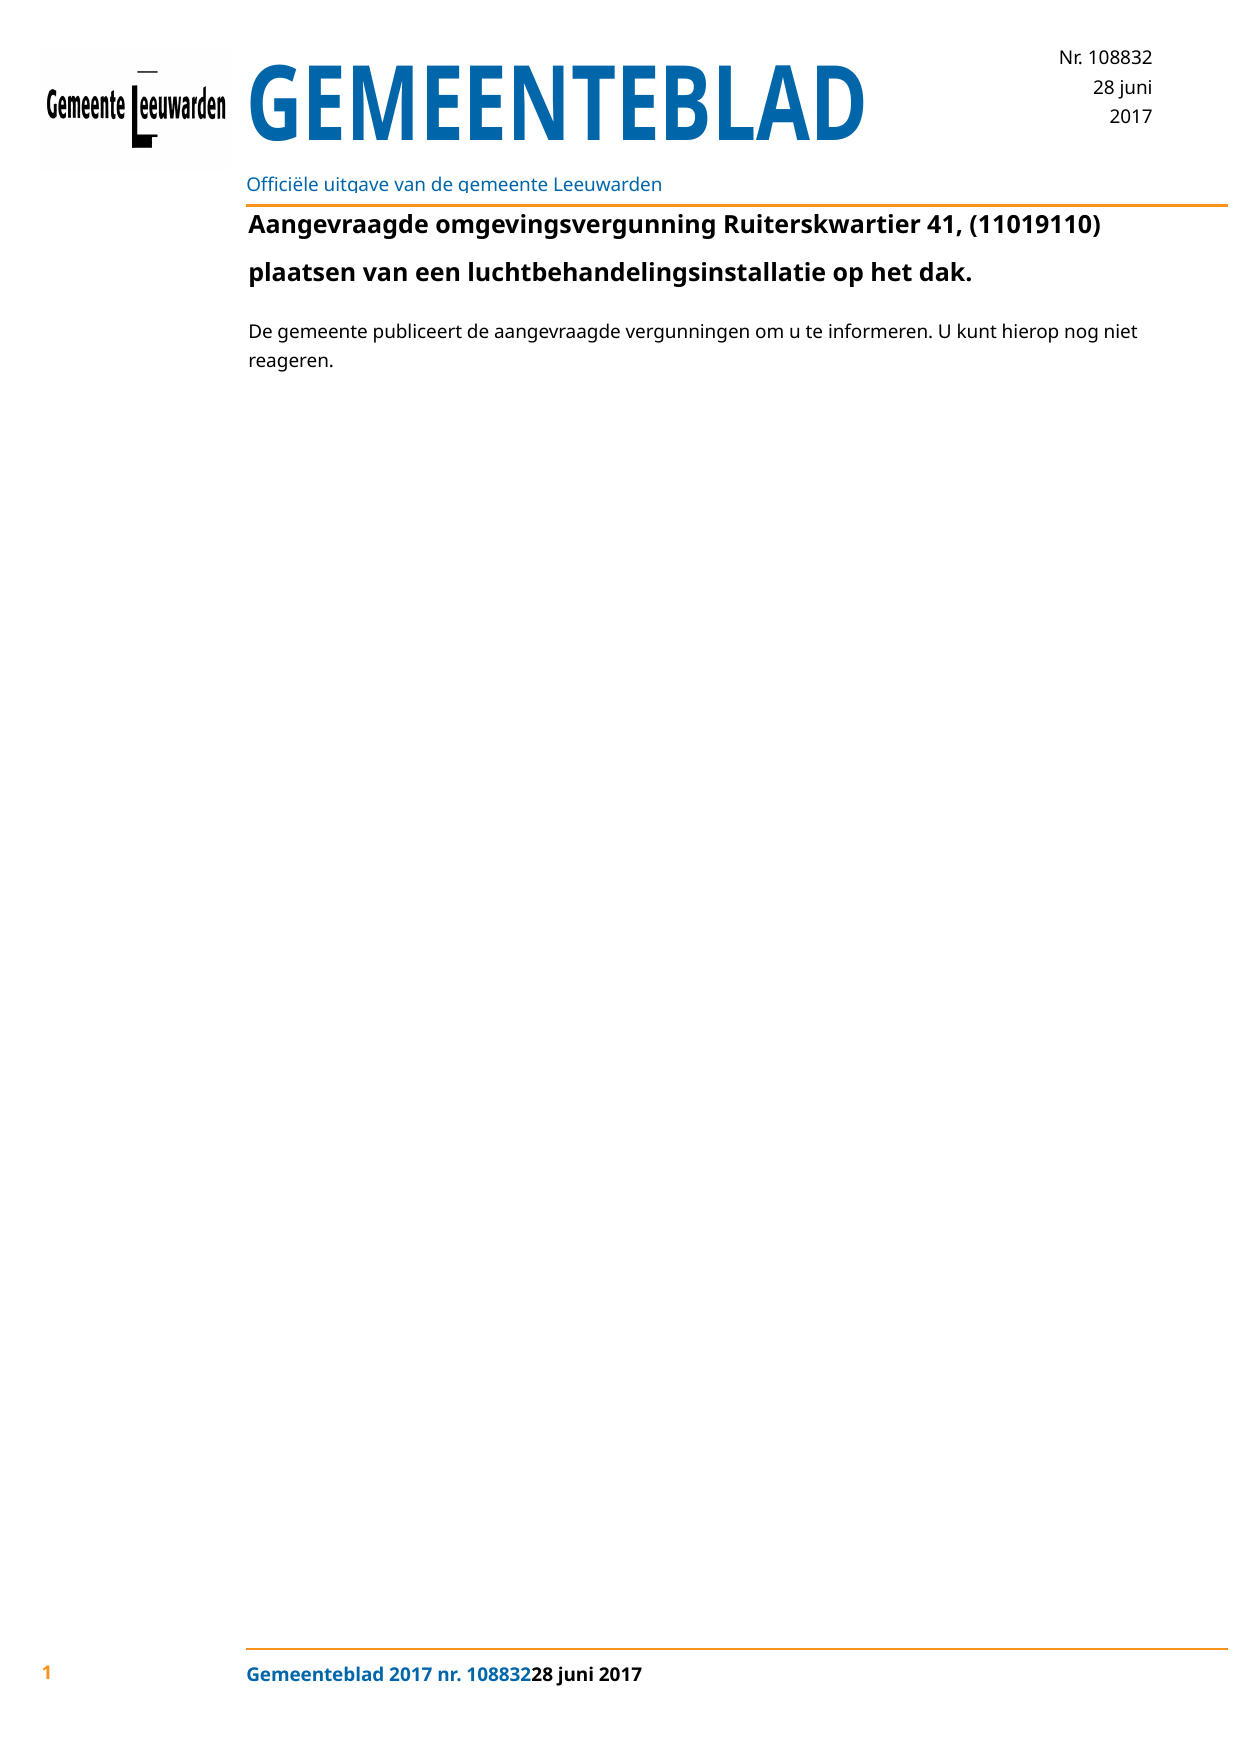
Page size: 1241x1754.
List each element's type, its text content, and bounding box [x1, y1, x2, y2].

picture [41, 47, 231, 172]
text De gemeente publiceert de aangevraagde vergunningen om u te informeren. U kunt hierop nog niet reageren. [248, 318, 1152, 373]
text Aangevraagde omgevingsvergunning Ruiterskwartier 41, (11019110) plaatsen van een luchtbehandelingsinstallatie op het dak. [248, 207, 1152, 288]
